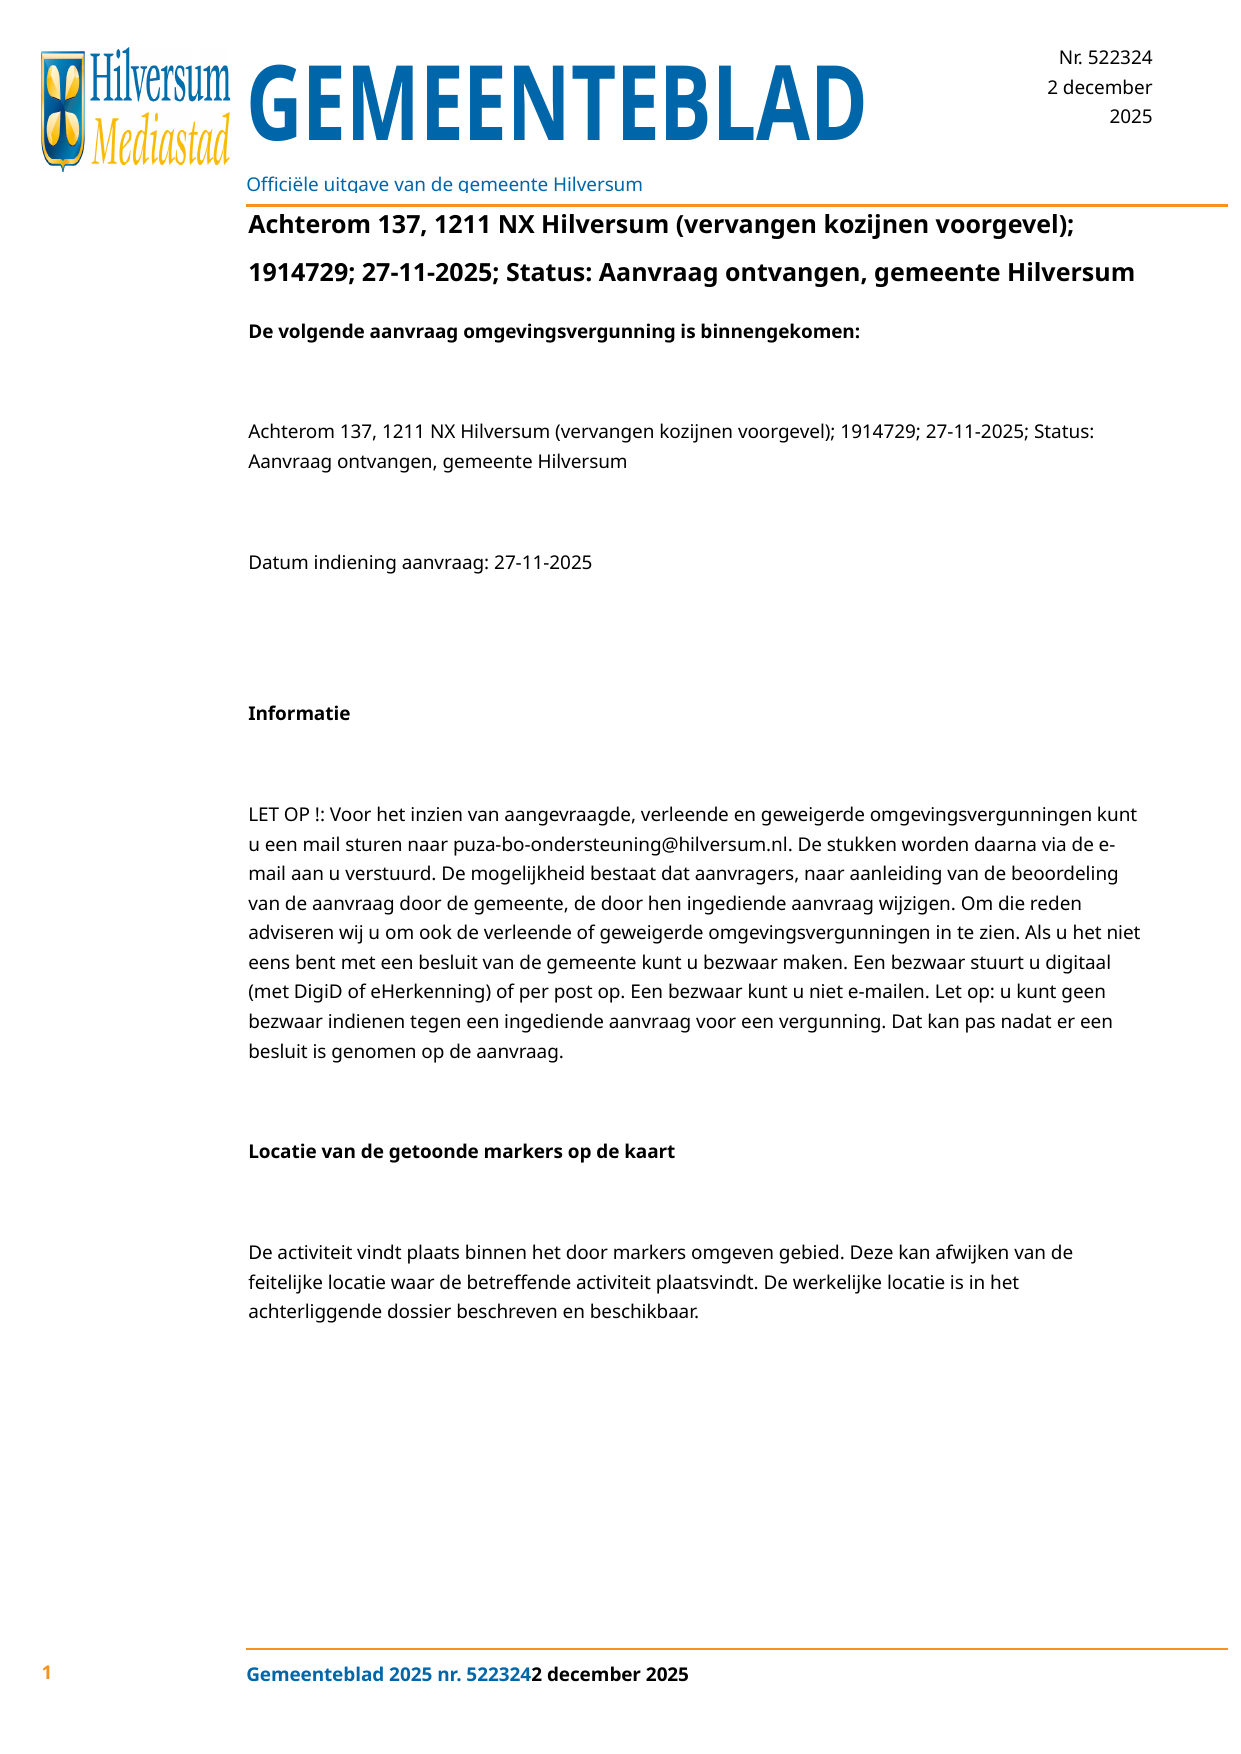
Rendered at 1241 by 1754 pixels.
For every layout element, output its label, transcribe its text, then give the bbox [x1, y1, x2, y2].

picture [41, 47, 231, 172]
text De volgende aanvraag omgevingsvergunning is binnengekomen: [248, 318, 1152, 344]
text Datum indiening aanvraag: 27-11-2025 [248, 549, 1152, 575]
text Achterom 137, 1211 NX Hilversum (vervangen kozijnen voorgevel); 1914729; 27-11-2025; Status: Aanvraag ontvangen, gemeente Hilversum [248, 207, 1152, 288]
text De activiteit vindt plaats binnen het door markers omgeven gebied. Deze kan afwijken van de feitelijke locatie waar de betreffende activiteit plaatsvindt. De werkelijke locatie is in het achterliggende dossier beschreven en beschikbaar. [248, 1239, 1152, 1324]
text Locatie van de getoonde markers op de kaart [248, 1139, 1152, 1164]
text Informatie [248, 700, 1152, 726]
text Achterom 137, 1211 NX Hilversum (vervangen kozijnen voorgevel); 1914729; 27-11-2025; Status: Aanvraag ontvangen, gemeente Hilversum [248, 419, 1152, 474]
text LET OP !: Voor het inzien van aangevraagde, verleende en geweigerde omgevingsvergunningen kunt u een mail sturen naar puza-bo-ondersteuning@hilversum.nl. De stukken worden daarna via de e-mail aan u verstuurd. De mogelijkheid bestaat dat aanvragers, naar aanleiding van de beoordeling van de aanvraag door de gemeente, de door hen ingediende aanvraag wijzigen. Om die reden adviseren wij u om ook de verleende of geweigerde omgevingsvergunningen in te zien. Als u het niet eens bent met een besluit van de gemeente kunt u bezwaar maken. Een bezwaar stuurt u digitaal (met DigiD of eHerkenning) of per post op. Een bezwaar kunt u niet e-mailen. Let op: u kunt geen bezwaar indienen tegen een ingediende aanvraag voor een vergunning. Dat kan pas nadat er een besluit is genomen op de aanvraag. [248, 801, 1152, 1064]
